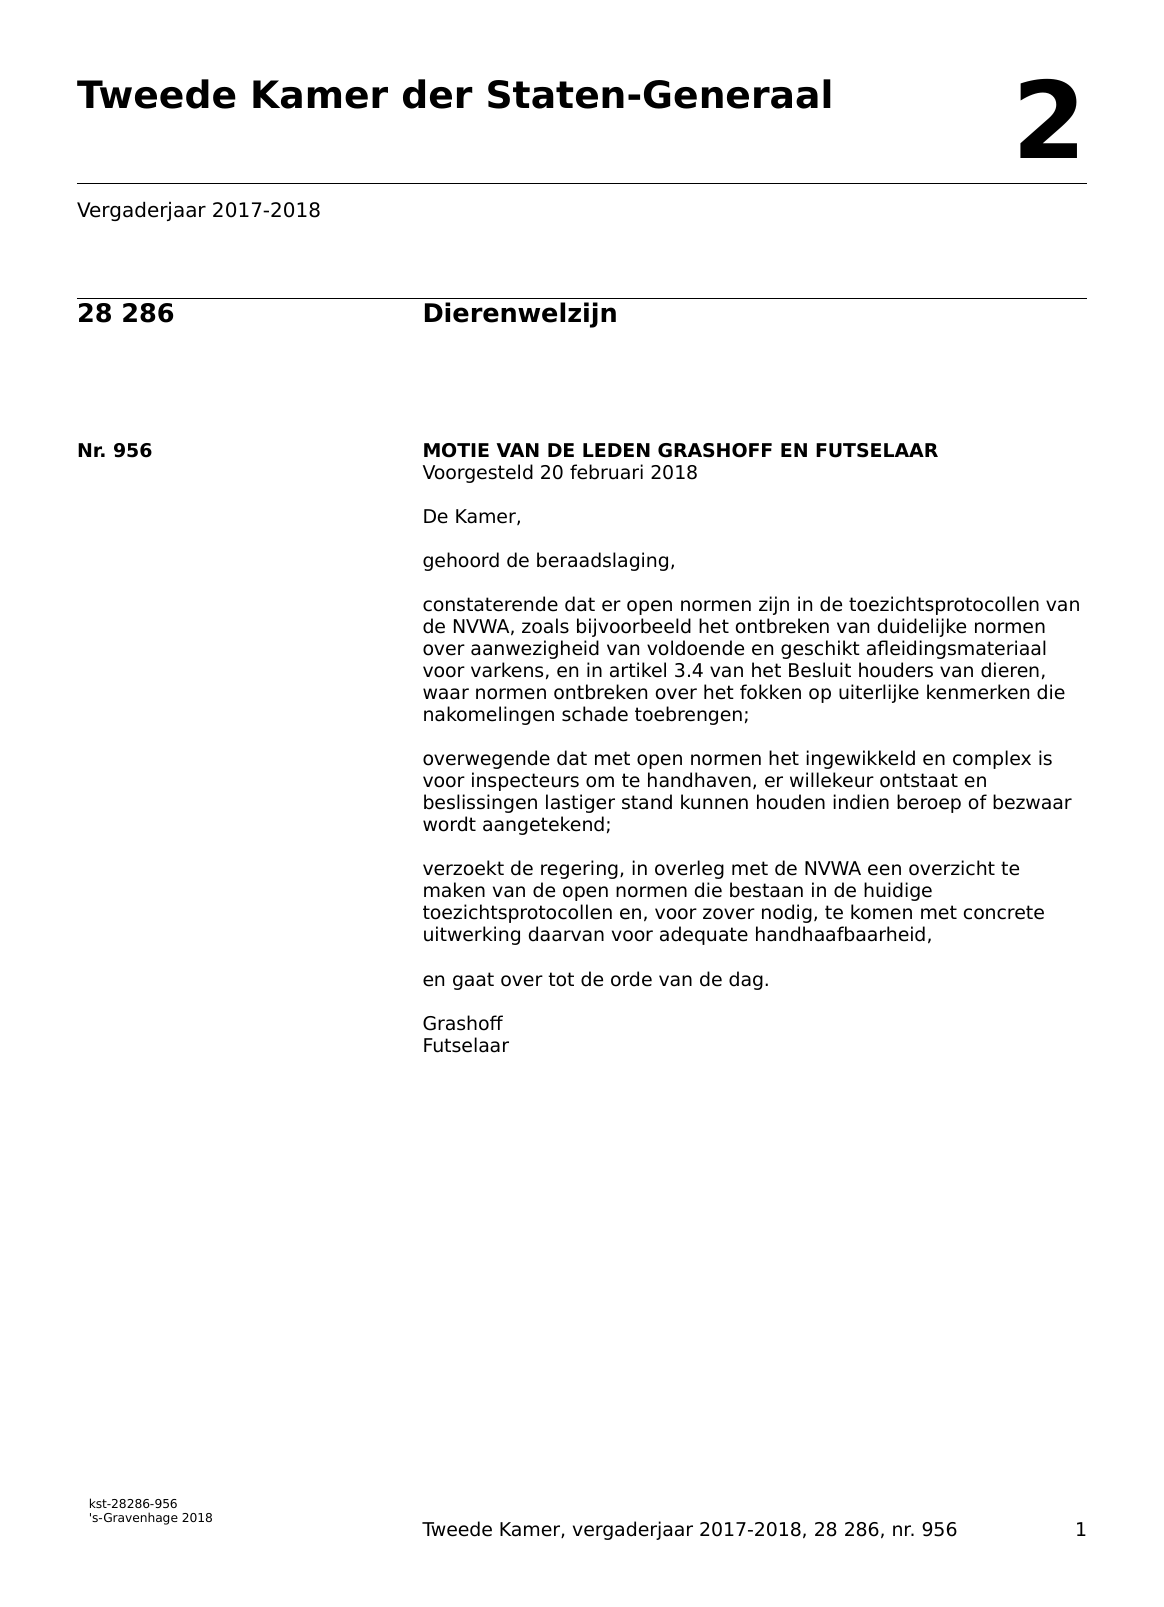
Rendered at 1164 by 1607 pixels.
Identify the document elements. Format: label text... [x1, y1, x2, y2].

text gehoord de beraadslaging, [422, 550, 1087, 572]
subtitle 28 286 Dierenwelzijn [77, 299, 1087, 329]
text Grashoff [422, 1013, 1087, 1034]
text verzoekt de regering, in overleg met de NVWA een overzicht te maken van de open normen die bestaan in de huidige toezichtsprotocollen en, voor zover nodig, te komen met concrete uitwerking daarvan voor adequate handhaafbaarheid, [422, 858, 1087, 946]
text kst-28286-956 [88, 1497, 323, 1511]
text Voorgesteld 20 februari 2018 [422, 462, 1087, 484]
text De Kamer, [422, 506, 1087, 528]
table_header 2 [886, 59, 1087, 183]
text en gaat over tot de orde van de dag. [422, 968, 1087, 990]
text overwegende dat met open normen het ingewikkeld en complex is voor inspecteurs om te handhaven, er willekeur ontstaat en beslissingen lastiger stand kunnen houden indien beroep of bezwaar wordt aangetekend; [422, 748, 1087, 836]
text Futselaar [422, 1034, 1087, 1057]
subtitle Nr. 956 MOTIE VAN DE LEDEN GRASHOFF EN FUTSELAAR [77, 440, 1087, 462]
table_cell Vergaderjaar 2017-2018 [77, 184, 1087, 298]
text constaterende dat er open normen zijn in de toezichtsprotocollen van de NVWA, zoals bijvoorbeeld het ontbreken van duidelijke normen over aanwezigheid van voldoende en geschikt afleidingsmateriaal voor varkens, en in artikel 3.4 van het Besluit houders van dieren, waar normen ontbreken over het fokken op uiterlijke kenmerken die nakomelingen schade toebrengen; [422, 594, 1087, 726]
table_header Tweede Kamer der Staten-Generaal [77, 59, 886, 183]
text 's-Gravenhage 2018 [88, 1511, 323, 1525]
